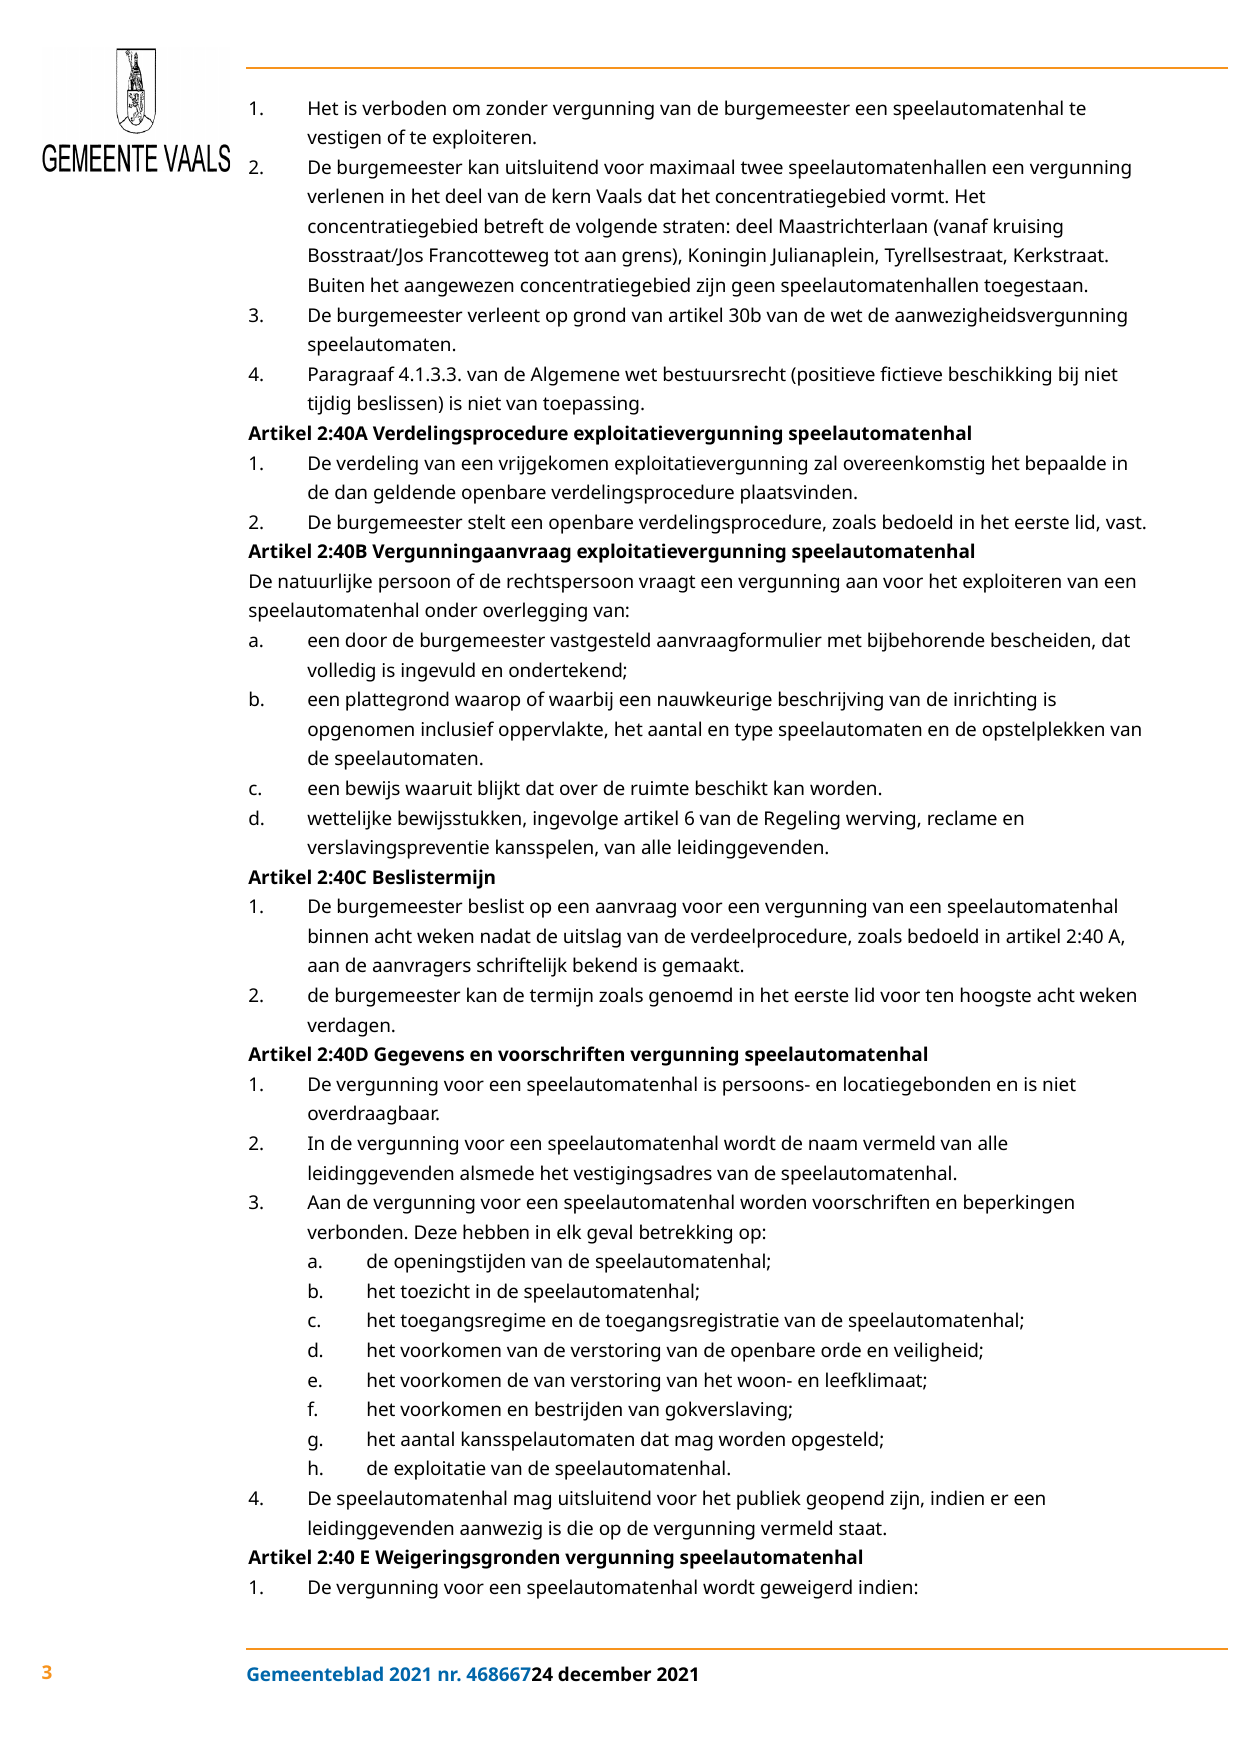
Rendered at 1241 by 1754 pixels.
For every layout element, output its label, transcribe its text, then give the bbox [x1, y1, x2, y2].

list een door de burgemeester vastgesteld aanvraagformulier met bijbehorende bescheiden, dat volledig is ingevuld en ondertekend; [248, 627, 1152, 683]
list het voorkomen de van verstoring van het woon- en leefklimaat; [307, 1367, 1152, 1393]
list Aan de vergunning voor een speelautomatenhal worden voorschriften en beperkingen verbonden. Deze hebben in elk geval betrekking op: [248, 1189, 1152, 1245]
list De speelautomatenhal mag uitsluitend voor het publiek geopend zijn, indien er een leidinggevenden aanwezig is die op de vergunning vermeld staat. [248, 1485, 1152, 1541]
list wettelijke bewijsstukken, ingevolge artikel 6 van de Regeling werving, reclame en verslavingspreventie kansspelen, van alle leidinggevenden. [248, 805, 1152, 860]
list de burgemeester kan de termijn zoals genoemd in het eerste lid voor ten hoogste acht weken verdagen. [248, 982, 1152, 1038]
list De vergunning voor een speelautomatenhal is persoons- en locatiegebonden en is niet overdraagbaar. [248, 1071, 1152, 1126]
text Artikel 2:40C Beslistermijn [248, 864, 1152, 890]
list De burgemeester beslist op een aanvraag voor een vergunning van een speelautomatenhal binnen acht weken nadat de uitslag van de verdeelprocedure, zoals bedoeld in artikel 2:40 A, aan de aanvragers schriftelijk bekend is gemaakt. [248, 893, 1152, 978]
text Artikel 2:40 E Weigeringsgronden vergunning speelautomatenhal [248, 1544, 1152, 1570]
list De vergunning voor een speelautomatenhal wordt geweigerd indien: [248, 1574, 1152, 1600]
list een bewijs waaruit blijkt dat over de ruimte beschikt kan worden. [248, 775, 1152, 801]
list het toegangsregime en de toegangsregistratie van de speelautomatenhal; [307, 1308, 1152, 1333]
list de exploitatie van de speelautomatenhal. [307, 1456, 1152, 1481]
text De natuurlijke persoon of de rechtspersoon vraagt een vergunning aan voor het exploiteren van een speelautomatenhal onder overlegging van: [248, 568, 1152, 623]
list Paragraaf 4.1.3.3. van de Algemene wet bestuursrecht (positieve fictieve beschikking bij niet tijdig beslissen) is niet van toepassing. [248, 361, 1152, 416]
text Artikel 2:40B Vergunningaanvraag exploitatievergunning speelautomatenhal [248, 538, 1152, 564]
list het toezicht in de speelautomatenhal; [307, 1278, 1152, 1304]
list het aantal kansspelautomaten dat mag worden opgesteld; [307, 1426, 1152, 1452]
list de openingstijden van de speelautomatenhal; [307, 1248, 1152, 1274]
list Het is verboden om zonder vergunning van de burgemeester een speelautomatenhal te vestigen of te exploiteren. [248, 95, 1152, 150]
text Artikel 2:40A Verdelingsprocedure exploitatievergunning speelautomatenhal [248, 420, 1152, 446]
list De burgemeester kan uitsluitend voor maximaal twee speelautomatenhallen een vergunning verlenen in het deel van de kern Vaals dat het concentratiegebied vormt. Het concentratiegebied betreft de volgende straten: deel Maastrichterlaan (vanaf kruising Bosstraat/Jos Francotteweg tot aan grens), Koningin Julianaplein, Tyrellsestraat, Kerkstraat. Buiten het aangewezen concentratiegebied zijn geen speelautomatenhallen toegestaan. [248, 154, 1152, 298]
list het voorkomen en bestrijden van gokverslaving; [307, 1396, 1152, 1422]
list het voorkomen van de verstoring van de openbare orde en veiligheid; [307, 1337, 1152, 1363]
list In de vergunning voor een speelautomatenhal wordt de naam vermeld van alle leidinggevenden alsmede het vestigingsadres van de speelautomatenhal. [248, 1130, 1152, 1186]
list De burgemeester verleent op grond van artikel 30b van de wet de aanwezigheidsvergunning speelautomaten. [248, 302, 1152, 357]
list een plattegrond waarop of waarbij een nauwkeurige beschrijving van de inrichting is opgenomen inclusief oppervlakte, het aantal en type speelautomaten en de opstelplekken van de speelautomaten. [248, 686, 1152, 771]
list De verdeling van een vrijgekomen exploitatievergunning zal overeenkomstig het bepaalde in de dan geldende openbare verdelingsprocedure plaatsvinden. [248, 450, 1152, 505]
picture [41, 47, 231, 172]
list De burgemeester stelt een openbare verdelingsprocedure, zoals bedoeld in het eerste lid, vast. [248, 509, 1152, 535]
text Artikel 2:40D Gegevens en voorschriften vergunning speelautomatenhal [248, 1041, 1152, 1067]
